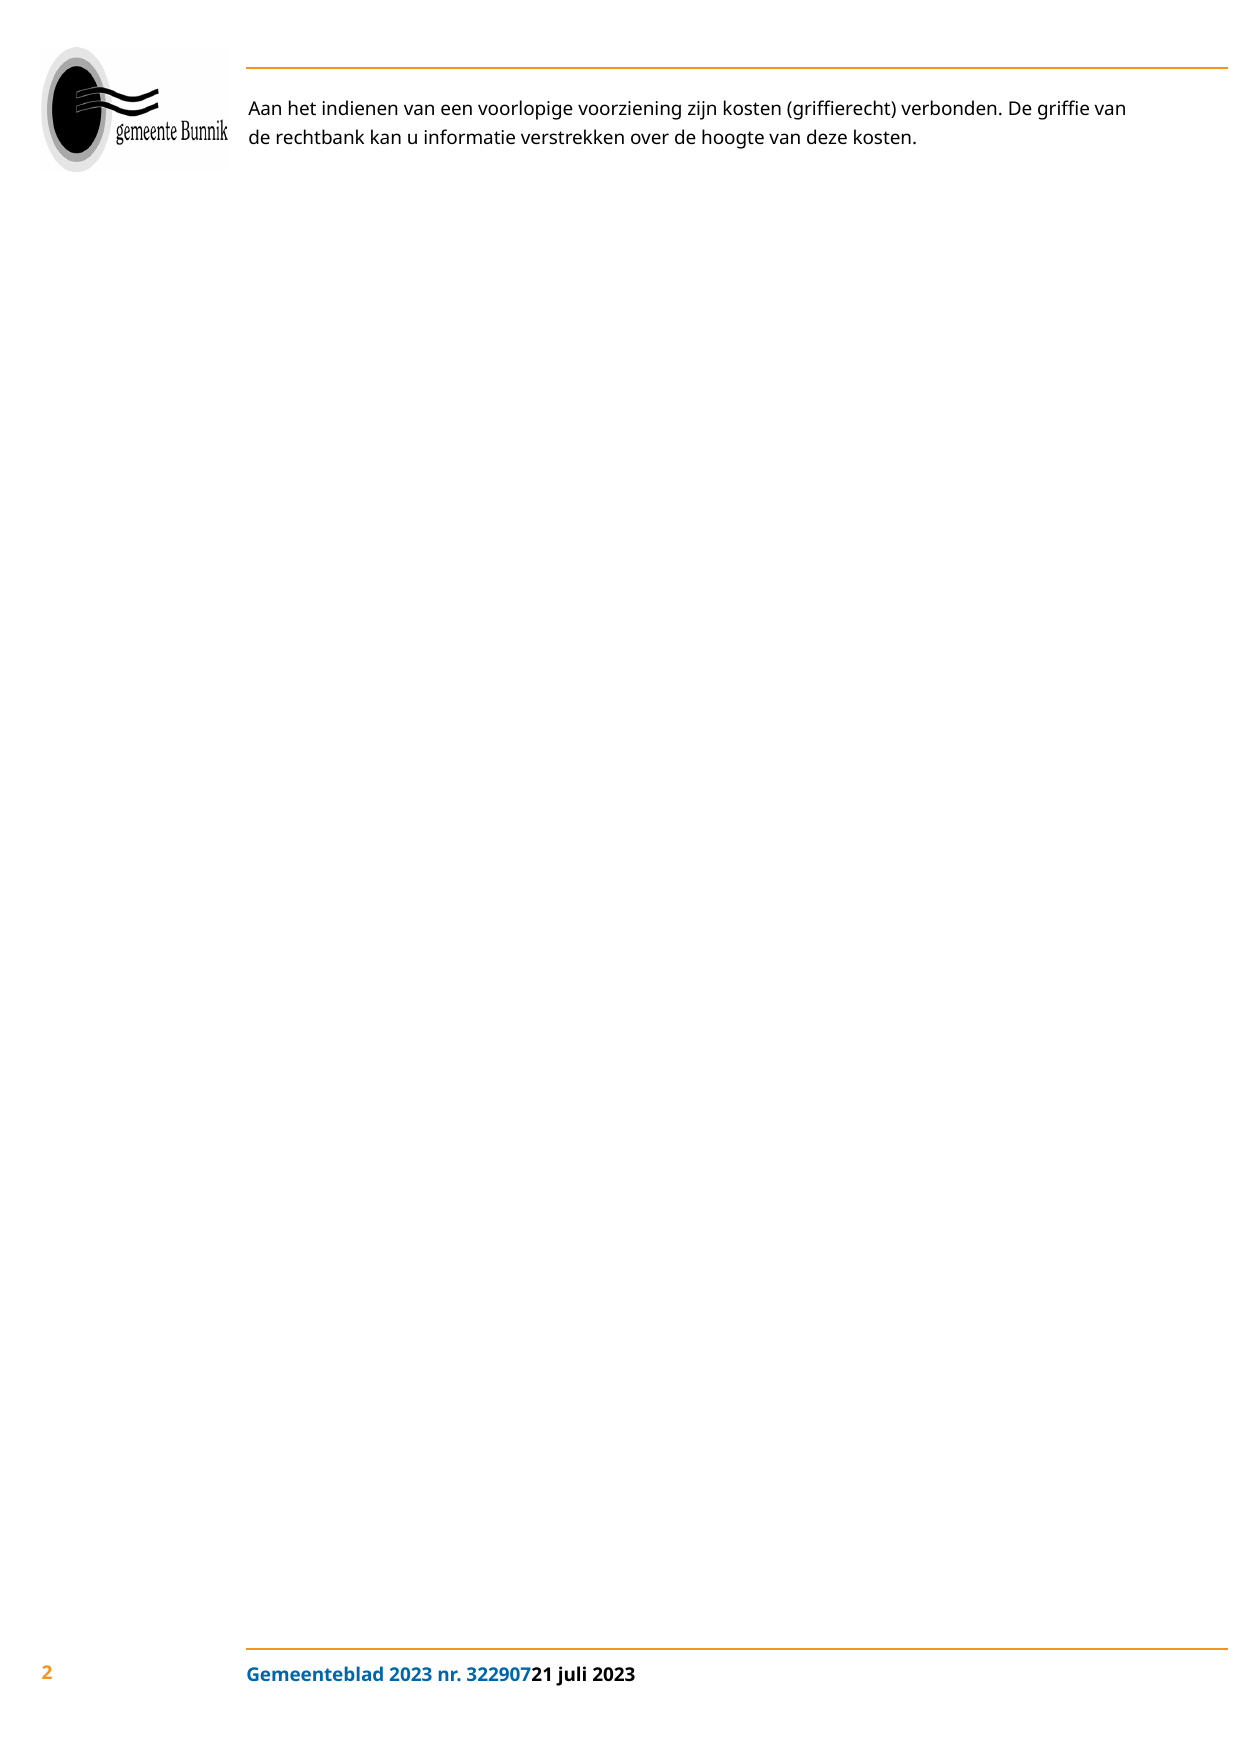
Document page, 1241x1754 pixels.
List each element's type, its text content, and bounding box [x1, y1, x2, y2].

picture [41, 47, 231, 172]
text Aan het indienen van een voorlopige voorziening zijn kosten (griffierecht) verbonden. De griffie van de rechtbank kan u informatie verstrekken over de hoogte van deze kosten. [248, 95, 1152, 150]
